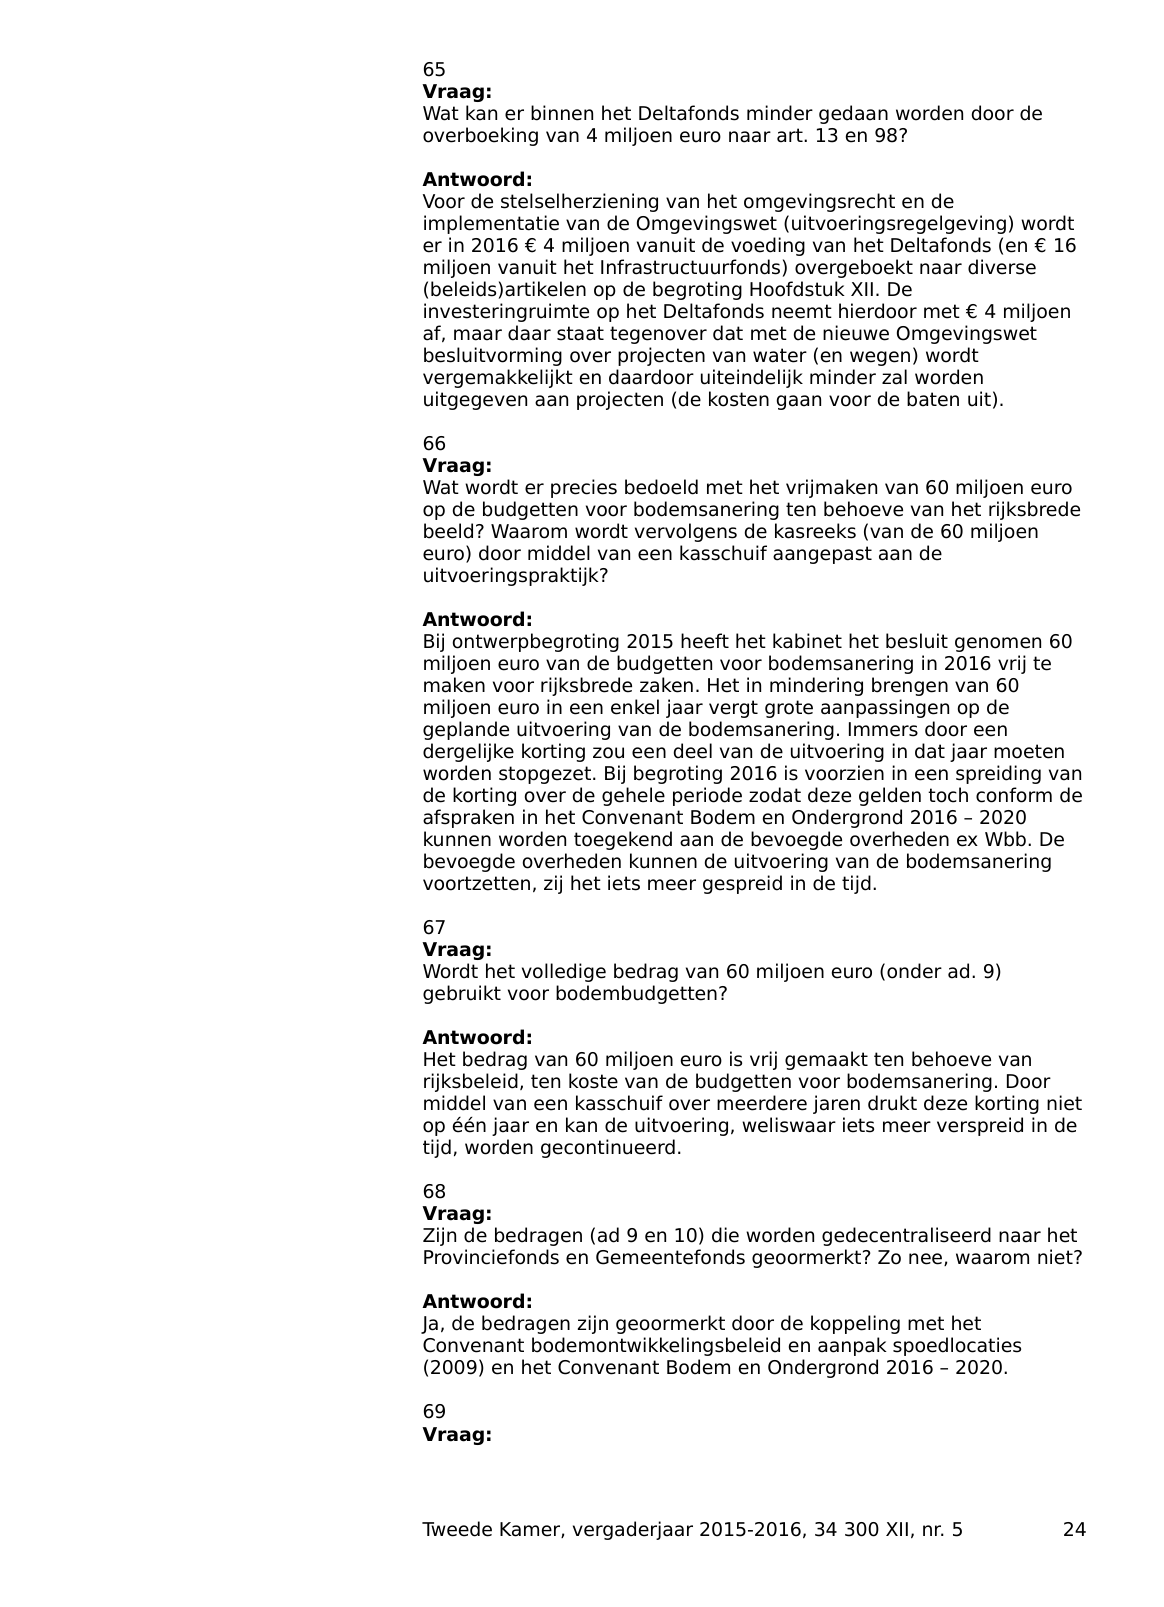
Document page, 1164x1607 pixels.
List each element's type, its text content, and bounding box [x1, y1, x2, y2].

text Voor de stelselherziening van het omgevingsrecht en de implementatie van de Omgevingswet (uitvoeringsregelgeving) wordt er in 2016 € 4 miljoen vanuit de voeding van het Deltafonds (en € 16 miljoen vanuit het Infrastructuurfonds) overgeboekt naar diverse (beleids)artikelen op de begroting Hoofdstuk XII. De investeringruimte op het Deltafonds neemt hierdoor met € 4 miljoen af, maar daar staat tegenover dat met de nieuwe Omgevingswet besluitvorming over projecten van water (en wegen) wordt vergemakkelijkt en daardoor uiteindelijk minder zal worden uitgegeven aan projecten (de kosten gaan voor de baten uit). [422, 191, 1087, 411]
text Vraag: [422, 1423, 1087, 1445]
text 67 [422, 917, 1087, 939]
text Zijn de bedragen (ad 9 en 10) die worden gedecentraliseerd naar het Provinciefonds en Gemeentefonds geoormerkt? Zo nee, waarom niet? [422, 1225, 1087, 1269]
text Wat wordt er precies bedoeld met het vrijmaken van 60 miljoen euro op de budgetten voor bodemsanering ten behoeve van het rijksbrede beeld? Waarom wordt vervolgens de kasreeks (van de 60 miljoen euro) door middel van een kasschuif aangepast aan de uitvoeringspraktijk? [422, 477, 1087, 587]
text Antwoord: [422, 1291, 1087, 1313]
text Vraag: [422, 1203, 1087, 1225]
text Bij ontwerpbegroting 2015 heeft het kabinet het besluit genomen 60 miljoen euro van de budgetten voor bodemsanering in 2016 vrij te maken voor rijksbrede zaken. Het in mindering brengen van 60 miljoen euro in een enkel jaar vergt grote aanpassingen op de geplande uitvoering van de bodemsanering. Immers door een dergelijke korting zou een deel van de uitvoering in dat jaar moeten worden stopgezet. Bij begroting 2016 is voorzien in een spreiding van de korting over de gehele periode zodat deze gelden toch conform de afspraken in het Convenant Bodem en Ondergrond 2016 – 2020 kunnen worden toegekend aan de bevoegde overheden ex Wbb. De bevoegde overheden kunnen de uitvoering van de bodemsanering voortzetten, zij het iets meer gespreid in de tijd. [422, 631, 1087, 895]
text Ja, de bedragen zijn geoormerkt door de koppeling met het Convenant bodemontwikkelingsbeleid en aanpak spoedlocaties (2009) en het Convenant Bodem en Ondergrond 2016 – 2020. [422, 1313, 1087, 1379]
text Vraag: [422, 81, 1087, 103]
text 66 [422, 433, 1087, 455]
text 65 [422, 59, 1087, 81]
text 68 [422, 1181, 1087, 1203]
text Vraag: [422, 455, 1087, 477]
text Wordt het volledige bedrag van 60 miljoen euro (onder ad. 9) gebruikt voor bodembudgetten? [422, 961, 1087, 1005]
text Antwoord: [422, 609, 1087, 631]
text Wat kan er binnen het Deltafonds minder gedaan worden door de overboeking van 4 miljoen euro naar art. 13 en 98? [422, 103, 1087, 147]
text Antwoord: [422, 1027, 1087, 1049]
text Het bedrag van 60 miljoen euro is vrij gemaakt ten behoeve van rijksbeleid, ten koste van de budgetten voor bodemsanering. Door middel van een kasschuif over meerdere jaren drukt deze korting niet op één jaar en kan de uitvoering, weliswaar iets meer verspreid in de tijd, worden gecontinueerd. [422, 1049, 1087, 1159]
text Antwoord: [422, 169, 1087, 191]
text 69 [422, 1401, 1087, 1423]
text Vraag: [422, 939, 1087, 961]
